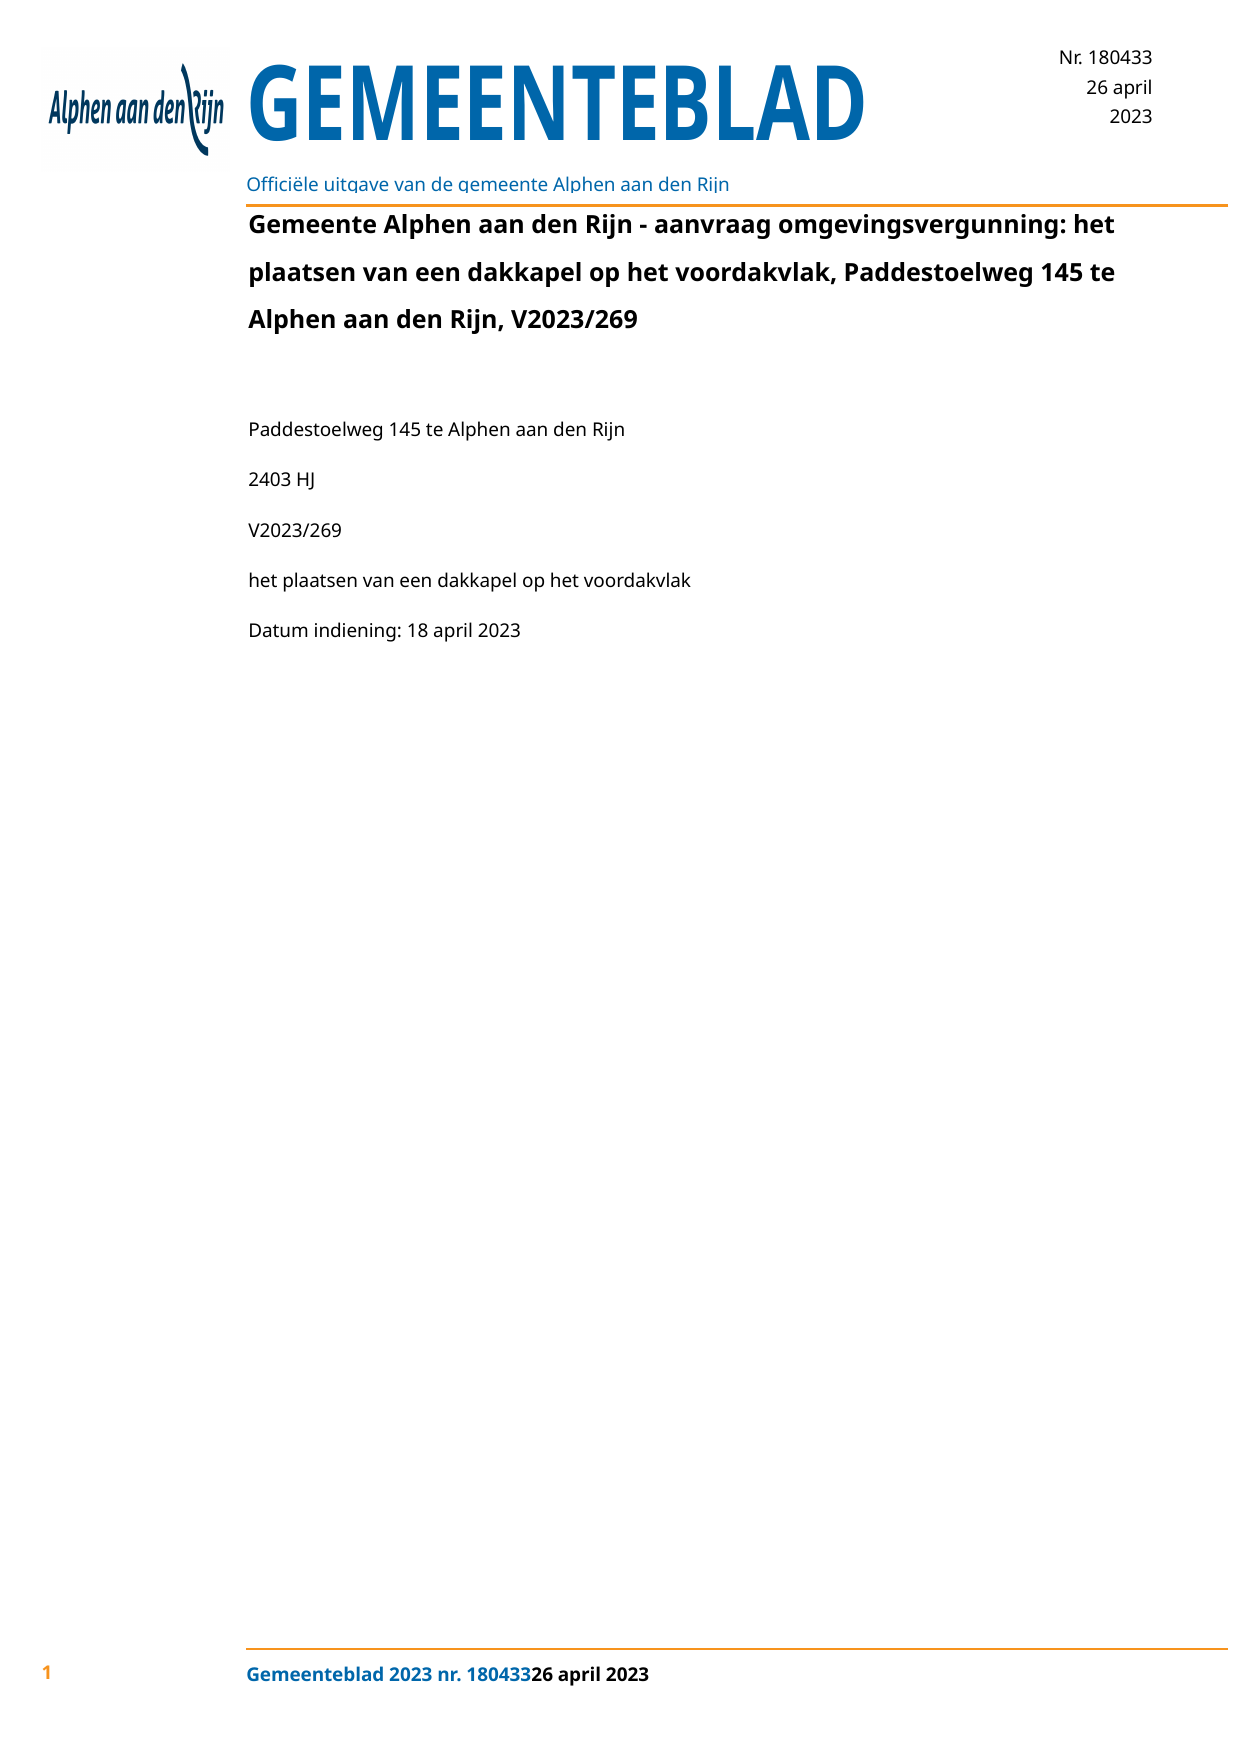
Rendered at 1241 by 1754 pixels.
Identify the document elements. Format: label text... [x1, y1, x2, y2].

text Paddestoelweg 145 te Alphen aan den Rijn [248, 416, 1152, 442]
text 2403 HJ [248, 466, 1152, 492]
picture [41, 47, 231, 172]
text V2023/269 [248, 517, 1152, 542]
text Gemeente Alphen aan den Rijn - aanvraag omgevingsvergunning: het plaatsen van een dakkapel op het voordakvlak, Paddestoelweg 145 te Alphen aan den Rijn, V2023/269 [248, 207, 1152, 336]
text Datum indiening: 18 april 2023 [248, 618, 1152, 643]
text het plaatsen van een dakkapel op het voordakvlak [248, 567, 1152, 593]
